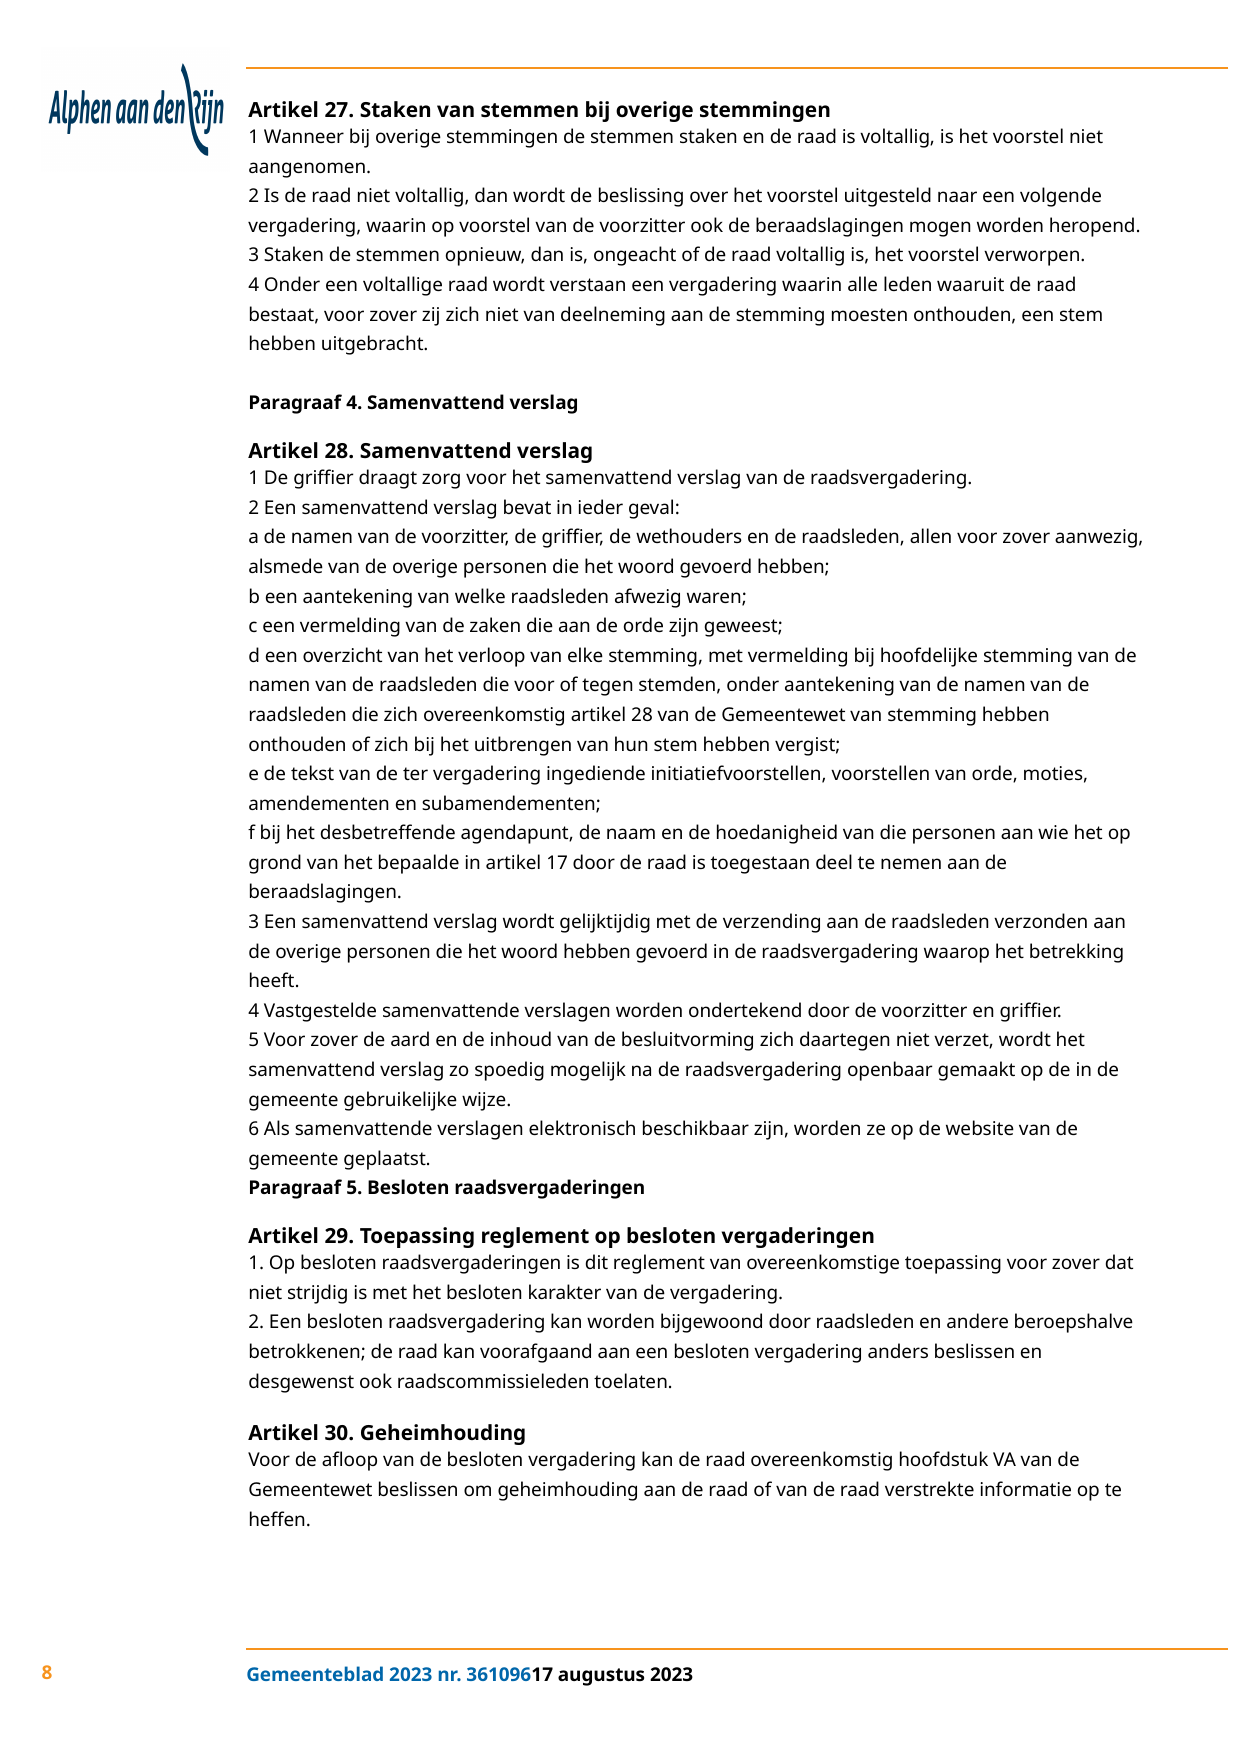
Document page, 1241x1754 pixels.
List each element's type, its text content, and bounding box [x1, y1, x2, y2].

text Paragraaf 5. Besloten raadsvergaderingen [248, 1174, 1152, 1200]
text e de tekst van de ter vergadering ingediende initiatiefvoorstellen, voorstellen van orde, moties, amendementen en subamendementen; [248, 760, 1152, 816]
text 2. Een besloten raadsvergadering kan worden bijgewoond door raadsleden en andere beroepshalve betrokkenen; de raad kan voorafgaand aan een besloten vergadering anders beslissen en desgewenst ook raadscommissieleden toelaten. [248, 1309, 1152, 1393]
text 1 De griffier draagt zorg voor het samenvattend verslag van de raadsvergadering. [248, 464, 1152, 490]
text 3 Een samenvattend verslag wordt gelijktijdig met de verzending aan de raadsleden verzonden aan de overige personen die het woord hebben gevoerd in de raadsvergadering waarop het betrekking heeft. [248, 908, 1152, 993]
text 1. Op besloten raadsvergaderingen is dit reglement van overeenkomstige toepassing voor zover dat niet strijdig is met het besloten karakter van de vergadering. [248, 1249, 1152, 1305]
text Artikel 30. Geheimhouding [248, 1418, 1152, 1447]
picture [41, 47, 231, 172]
text 3 Staken de stemmen opnieuw, dan is, ongeacht of de raad voltallig is, het voorstel verworpen. [248, 242, 1152, 267]
text Artikel 28. Samenvattend verslag [248, 436, 1152, 464]
text Artikel 29. Toepassing reglement op besloten vergaderingen [248, 1221, 1152, 1249]
text Paragraaf 4. Samenvattend verslag [248, 389, 1152, 415]
text 1 Wanneer bij overige stemmingen de stemmen staken en de raad is voltallig, is het voorstel niet aangenomen. [248, 123, 1152, 178]
text b een aantekening van welke raadsleden afwezig waren; [248, 583, 1152, 608]
text a de namen van de voorzitter, de griffier, de wethouders en de raadsleden, allen voor zover aanwezig, alsmede van de overige personen die het woord gevoerd hebben; [248, 524, 1152, 579]
text 2 Is de raad niet voltallig, dan wordt de beslissing over het voorstel uitgesteld naar een volgende vergadering, waarin op voorstel van de voorzitter ook de beraadslagingen mogen worden heropend. [248, 182, 1152, 238]
text 2 Een samenvattend verslag bevat in ieder geval: [248, 494, 1152, 520]
text f bij het desbetreffende agendapunt, de naam en de hoedanigheid van die personen aan wie het op grond van het bepaalde in artikel 17 door de raad is toegestaan deel te nemen aan de beraadslagingen. [248, 819, 1152, 904]
text 4 Onder een voltallige raad wordt verstaan een vergadering waarin alle leden waaruit de raad bestaat, voor zover zij zich niet van deelneming aan de stemming moesten onthouden, een stem hebben uitgebracht. [248, 271, 1152, 356]
text Artikel 27. Staken van stemmen bij overige stemmingen [248, 95, 1152, 123]
text Voor de afloop van de besloten vergadering kan de raad overeenkomstig hoofdstuk VA van de Gemeentewet beslissen om geheimhouding aan de raad of van de raad verstrekte informatie op te heffen. [248, 1447, 1152, 1532]
text 6 Als samenvattende verslagen elektronisch beschikbaar zijn, worden ze op de website van de gemeente geplaatst. [248, 1115, 1152, 1171]
text 5 Voor zover de aard en de inhoud van de besluitvorming zich daartegen niet verzet, wordt het samenvattend verslag zo spoedig mogelijk na de raadsvergadering openbaar gemaakt op de in de gemeente gebruikelijke wijze. [248, 1027, 1152, 1111]
text c een vermelding van de zaken die aan de orde zijn geweest; [248, 612, 1152, 638]
text d een overzicht van het verloop van elke stemming, met vermelding bij hoofdelijke stemming van de namen van de raadsleden die voor of tegen stemden, onder aantekening van de namen van de raadsleden die zich overeenkomstig artikel 28 van de Gemeentewet van stemming hebben onthouden of zich bij het uitbrengen van hun stem hebben vergist; [248, 642, 1152, 756]
text 4 Vastgestelde samenvattende verslagen worden ondertekend door de voorzitter en griffier. [248, 997, 1152, 1023]
